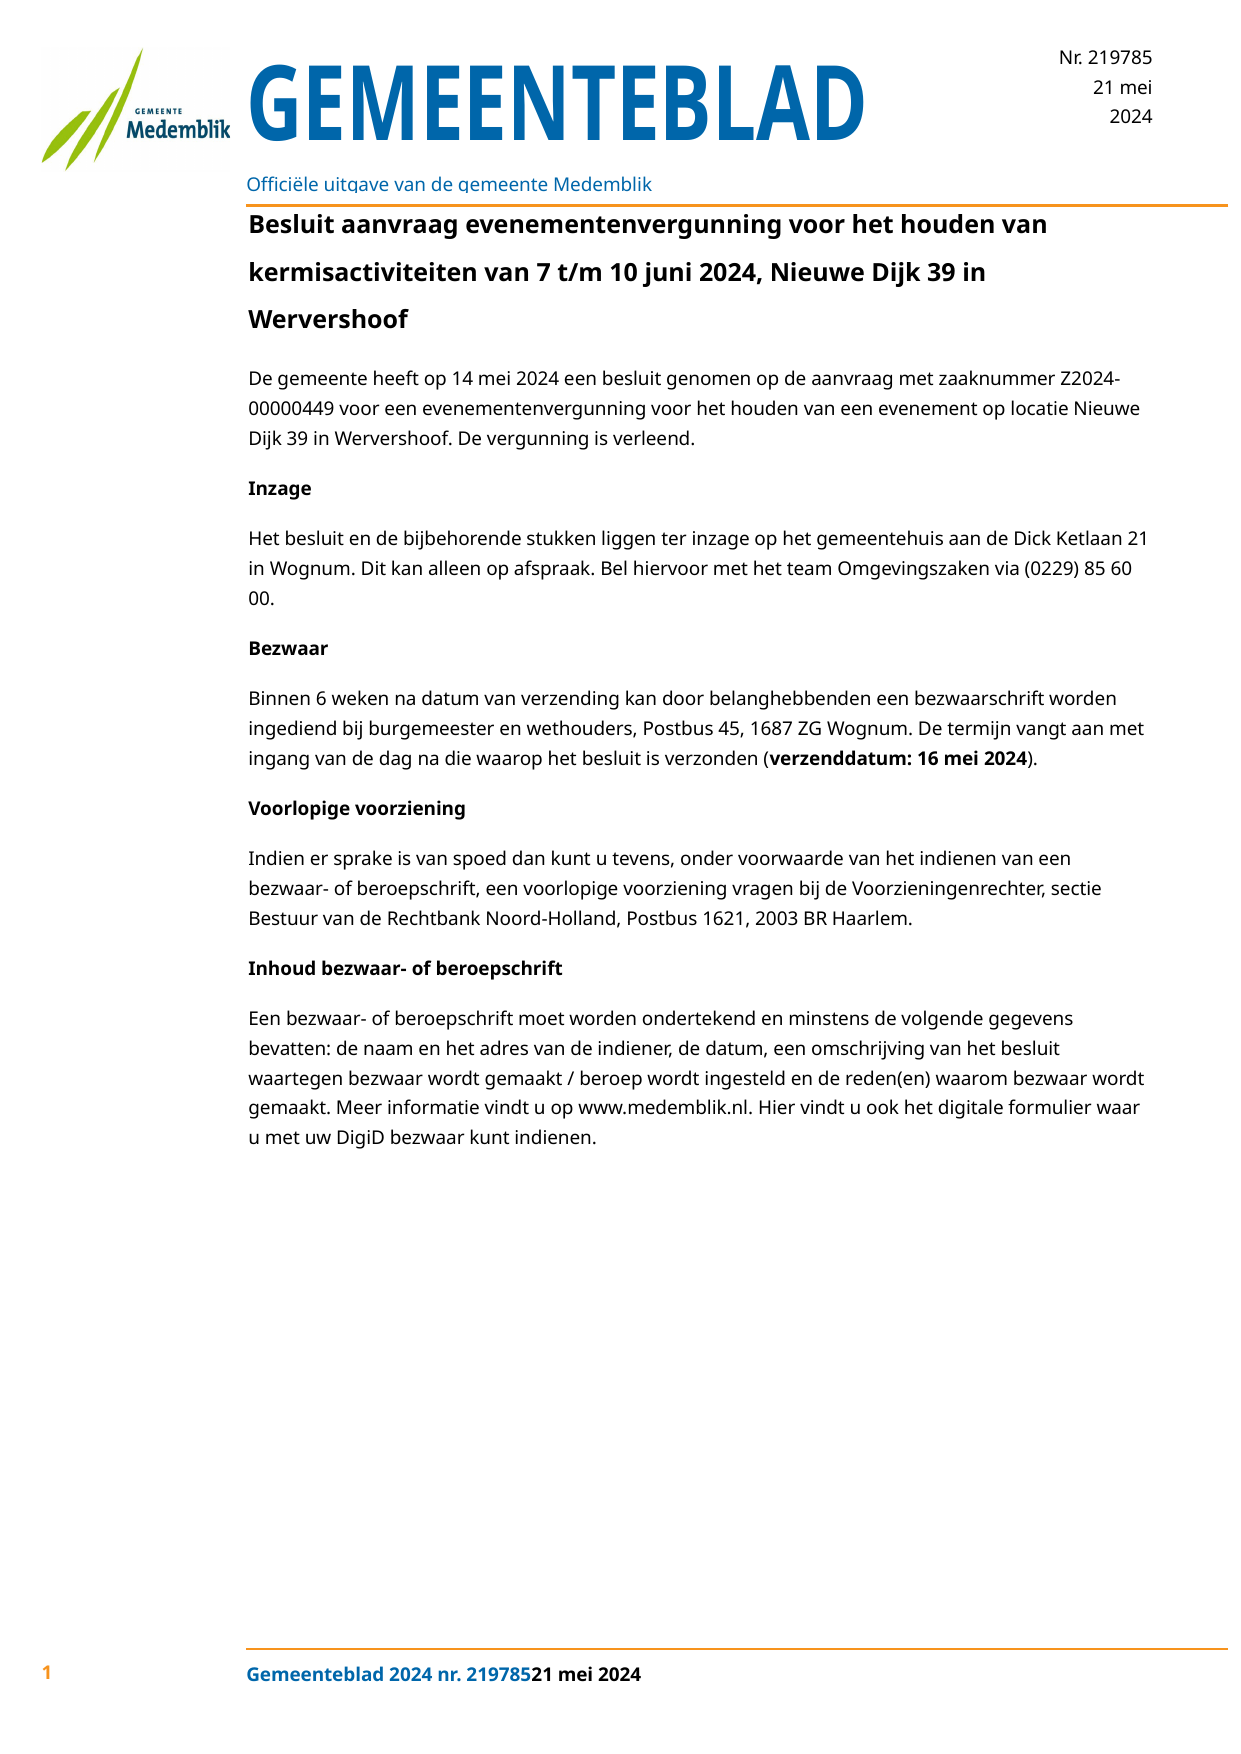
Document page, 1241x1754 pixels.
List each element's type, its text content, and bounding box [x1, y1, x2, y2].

picture [41, 47, 231, 172]
text Inzage [248, 475, 1152, 501]
text Een bezwaar- of beroepschrift moet worden ondertekend en minstens de volgende gegevens bevatten: de naam en het adres van de indiener, de datum, een omschrijving van het besluit waartegen bezwaar wordt gemaakt / beroep wordt ingesteld en de reden(en) waarom bezwaar wordt gemaakt. Meer informatie vindt u op www.medemblik.nl. Hier vindt u ook het digitale formulier waar u met uw DigiD bezwaar kunt indienen. [248, 1006, 1152, 1149]
text Het besluit en de bijbehorende stukken liggen ter inzage op het gemeentehuis aan de Dick Ketlaan 21 in Wognum. Dit kan alleen op afspraak. Bel hiervoor met het team Omgevingszaken via (0229) 85 60 00. [248, 526, 1152, 610]
text Voorlopige voorziening [248, 795, 1152, 821]
text Binnen 6 weken na datum van verzending kan door belanghebbenden een bezwaarschrift worden ingediend bij burgemeester en wethouders, Postbus 45, 1687 ZG Wognum. De termijn vangt aan met ingang van de dag na die waarop het besluit is verzonden (verzenddatum: 16 mei 2024). [248, 686, 1152, 770]
text Indien er sprake is van spoed dan kunt u tevens, onder voorwaarde van het indienen van een bezwaar- of beroepschrift, een voorlopige voorziening vragen bij de Voorzieningenrechter, sectie Bestuur van de Rechtbank Noord-Holland, Postbus 1621, 2003 BR Haarlem. [248, 846, 1152, 930]
text Bezwaar [248, 635, 1152, 661]
text Besluit aanvraag evenementenvergunning voor het houden van kermisactiviteiten van 7 t/m 10 juni 2024, Nieuwe Dijk 39 in Wervershoof [248, 207, 1152, 336]
text Inhoud bezwaar- of beroepschrift [248, 955, 1152, 981]
text De gemeente heeft op 14 mei 2024 een besluit genomen op de aanvraag met zaaknummer Z2024-00000449 voor een evenementenvergunning voor het houden van een evenement op locatie Nieuwe Dijk 39 in Wervershoof. De vergunning is verleend. [248, 366, 1152, 450]
